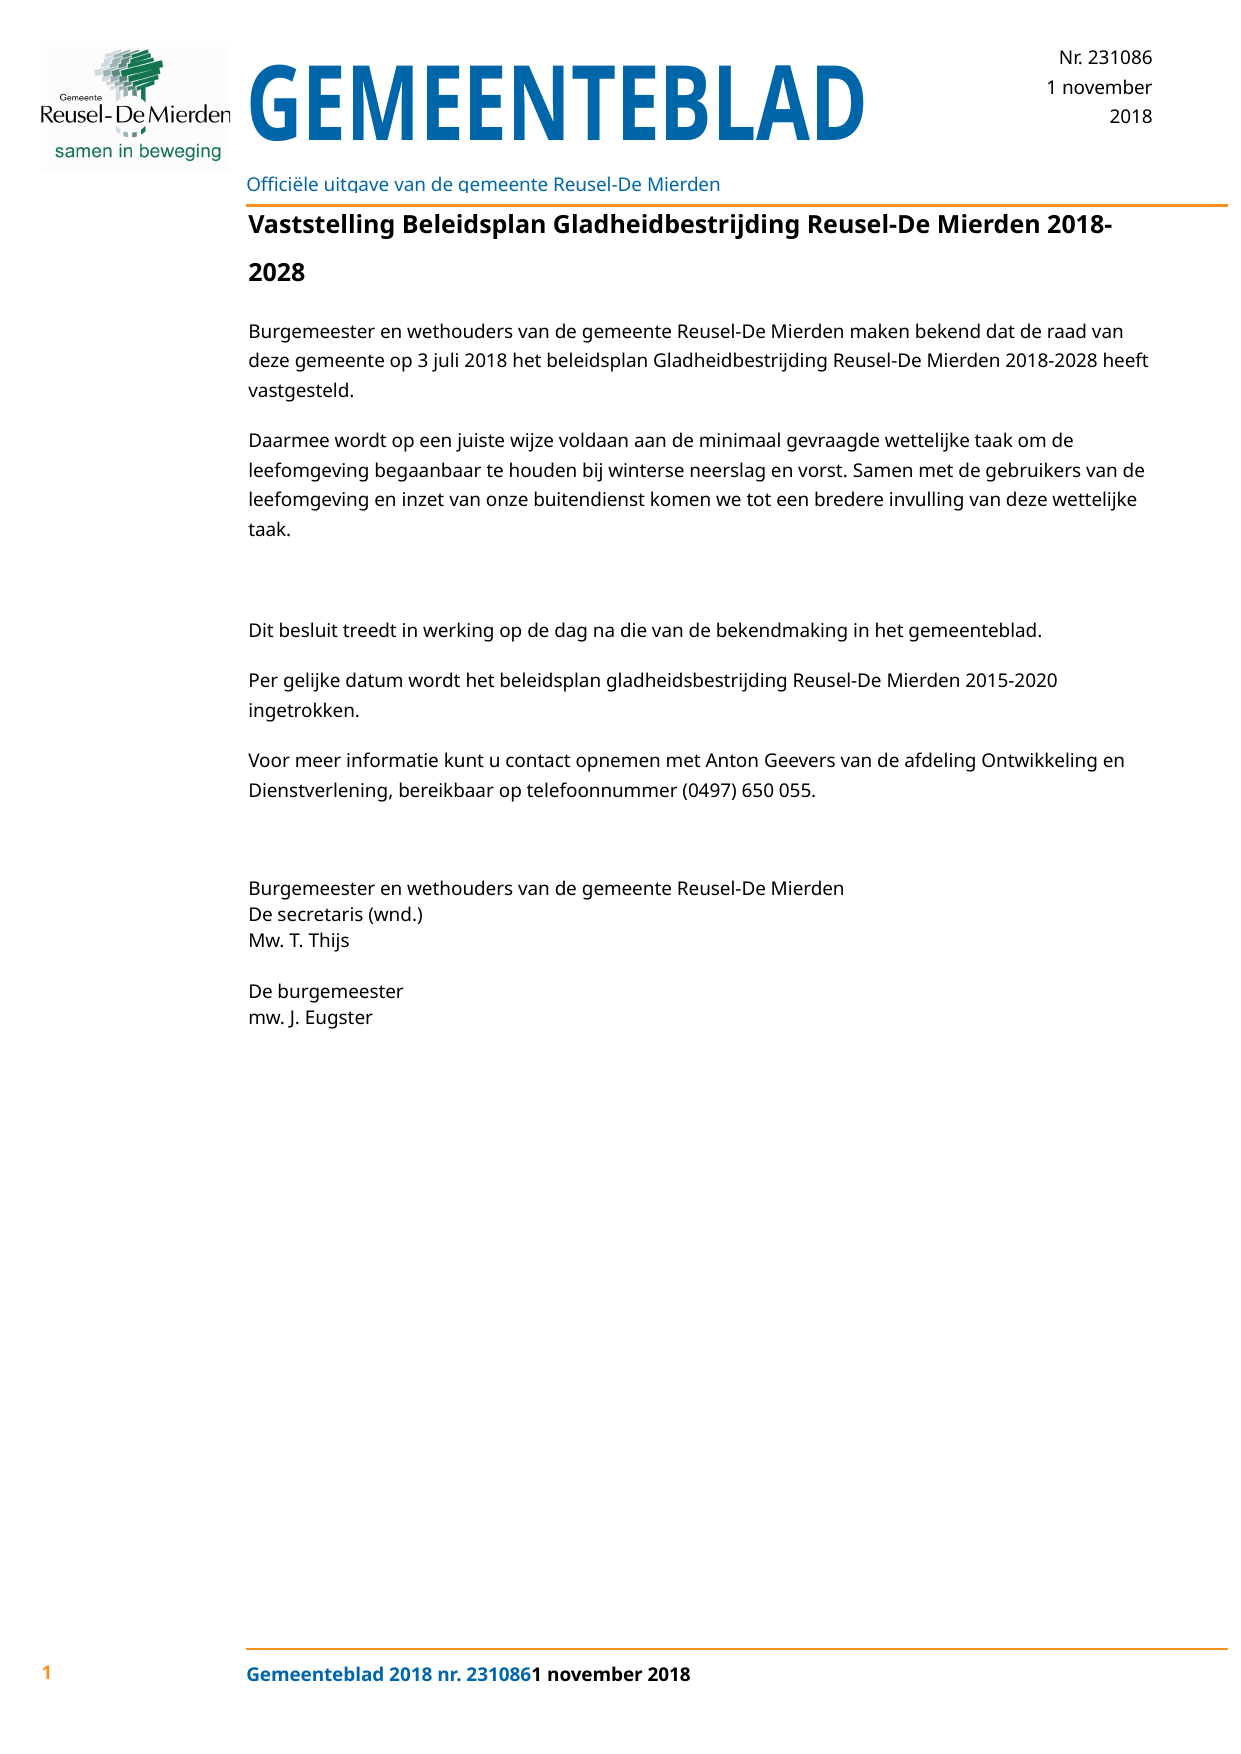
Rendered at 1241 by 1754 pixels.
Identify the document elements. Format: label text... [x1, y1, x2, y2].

text Daarmee wordt op een juiste wijze voldaan aan de minimaal gevraagde wettelijke taak om de leefomgeving begaanbaar te houden bij winterse neerslag en vorst. Samen met de gebruikers van de leefomgeving en inzet van onze buitendienst komen we tot een bredere invulling van deze wettelijke taak. [248, 427, 1152, 542]
text Burgemeester en wethouders van de gemeente Reusel-De Mierden maken bekend dat de raad van deze gemeente op 3 juli 2018 het beleidsplan Gladheidbestrijding Reusel-De Mierden 2018-2028 heeft vastgesteld. [248, 318, 1152, 403]
text De burgemeester [248, 978, 1152, 1004]
text Burgemeester en wethouders van de gemeente Reusel-De Mierden [248, 875, 1152, 901]
text De secretaris (wnd.) [248, 901, 1152, 927]
text Mw. T. Thijs [248, 927, 1152, 952]
picture [41, 47, 231, 172]
text mw. J. Eugster [248, 1004, 1152, 1030]
text Vaststelling Beleidsplan Gladheidbestrijding Reusel-De Mierden 2018-2028 [248, 207, 1152, 288]
text Dit besluit treedt in werking op de dag na die van de bekendmaking in het gemeenteblad. [248, 617, 1152, 643]
text Voor meer informatie kunt u contact opnemen met Anton Geevers van de afdeling Ontwikkeling en Dienstverlening, bereikbaar op telefoonnummer (0497) 650 055. [248, 747, 1152, 803]
text Per gelijke datum wordt het beleidsplan gladheidsbestrijding Reusel-De Mierden 2015-2020 ingetrokken. [248, 667, 1152, 723]
